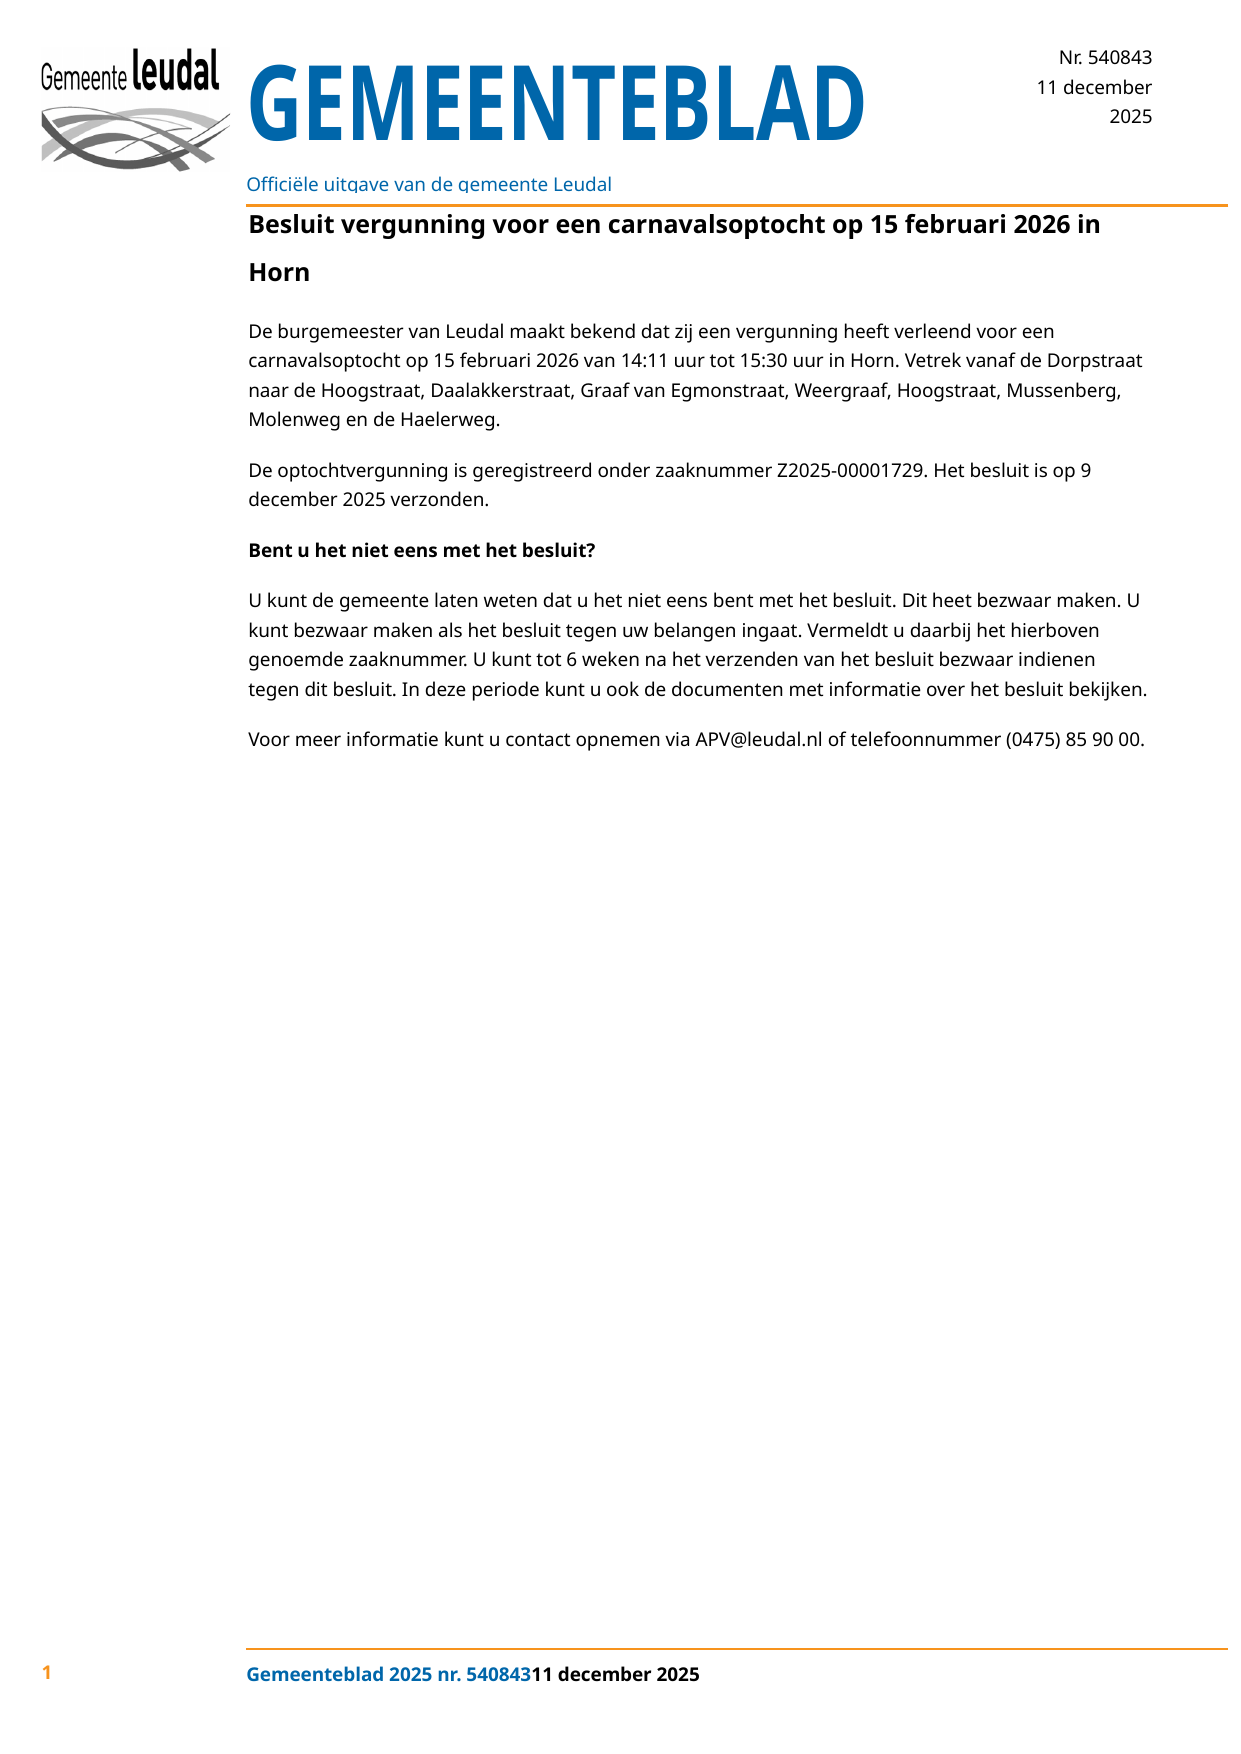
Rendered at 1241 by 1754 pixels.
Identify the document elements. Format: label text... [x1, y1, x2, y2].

text U kunt de gemeente laten weten dat u het niet eens bent met het besluit. Dit heet bezwaar maken. U kunt bezwaar maken als het besluit tegen uw belangen ingaat. Vermeldt u daarbij het hierboven genoemde zaaknummer. U kunt tot 6 weken na het verzenden van het besluit bezwaar indienen tegen dit besluit. In deze periode kunt u ook de documenten met informatie over het besluit bekijken. [248, 587, 1152, 702]
picture [41, 47, 231, 172]
text Bent u het niet eens met het besluit? [248, 537, 1152, 563]
text Besluit vergunning voor een carnavalsoptocht op 15 februari 2026 in Horn [248, 207, 1152, 288]
text De optochtvergunning is geregistreerd onder zaaknummer Z2025-00001729. Het besluit is op 9 december 2025 verzonden. [248, 457, 1152, 512]
text De burgemeester van Leudal maakt bekend dat zij een vergunning heeft verleend voor een carnavalsoptocht op 15 februari 2026 van 14:11 uur tot 15:30 uur in Horn. Vetrek vanaf de Dorpstraat naar de Hoogstraat, Daalakkerstraat, Graaf van Egmonstraat, Weergraaf, Hoogstraat, Mussenberg, Molenweg en de Haelerweg. [248, 318, 1152, 432]
text Voor meer informatie kunt u contact opnemen via APV@leudal.nl of telefoonnummer (0475) 85 90 00. [248, 727, 1152, 752]
